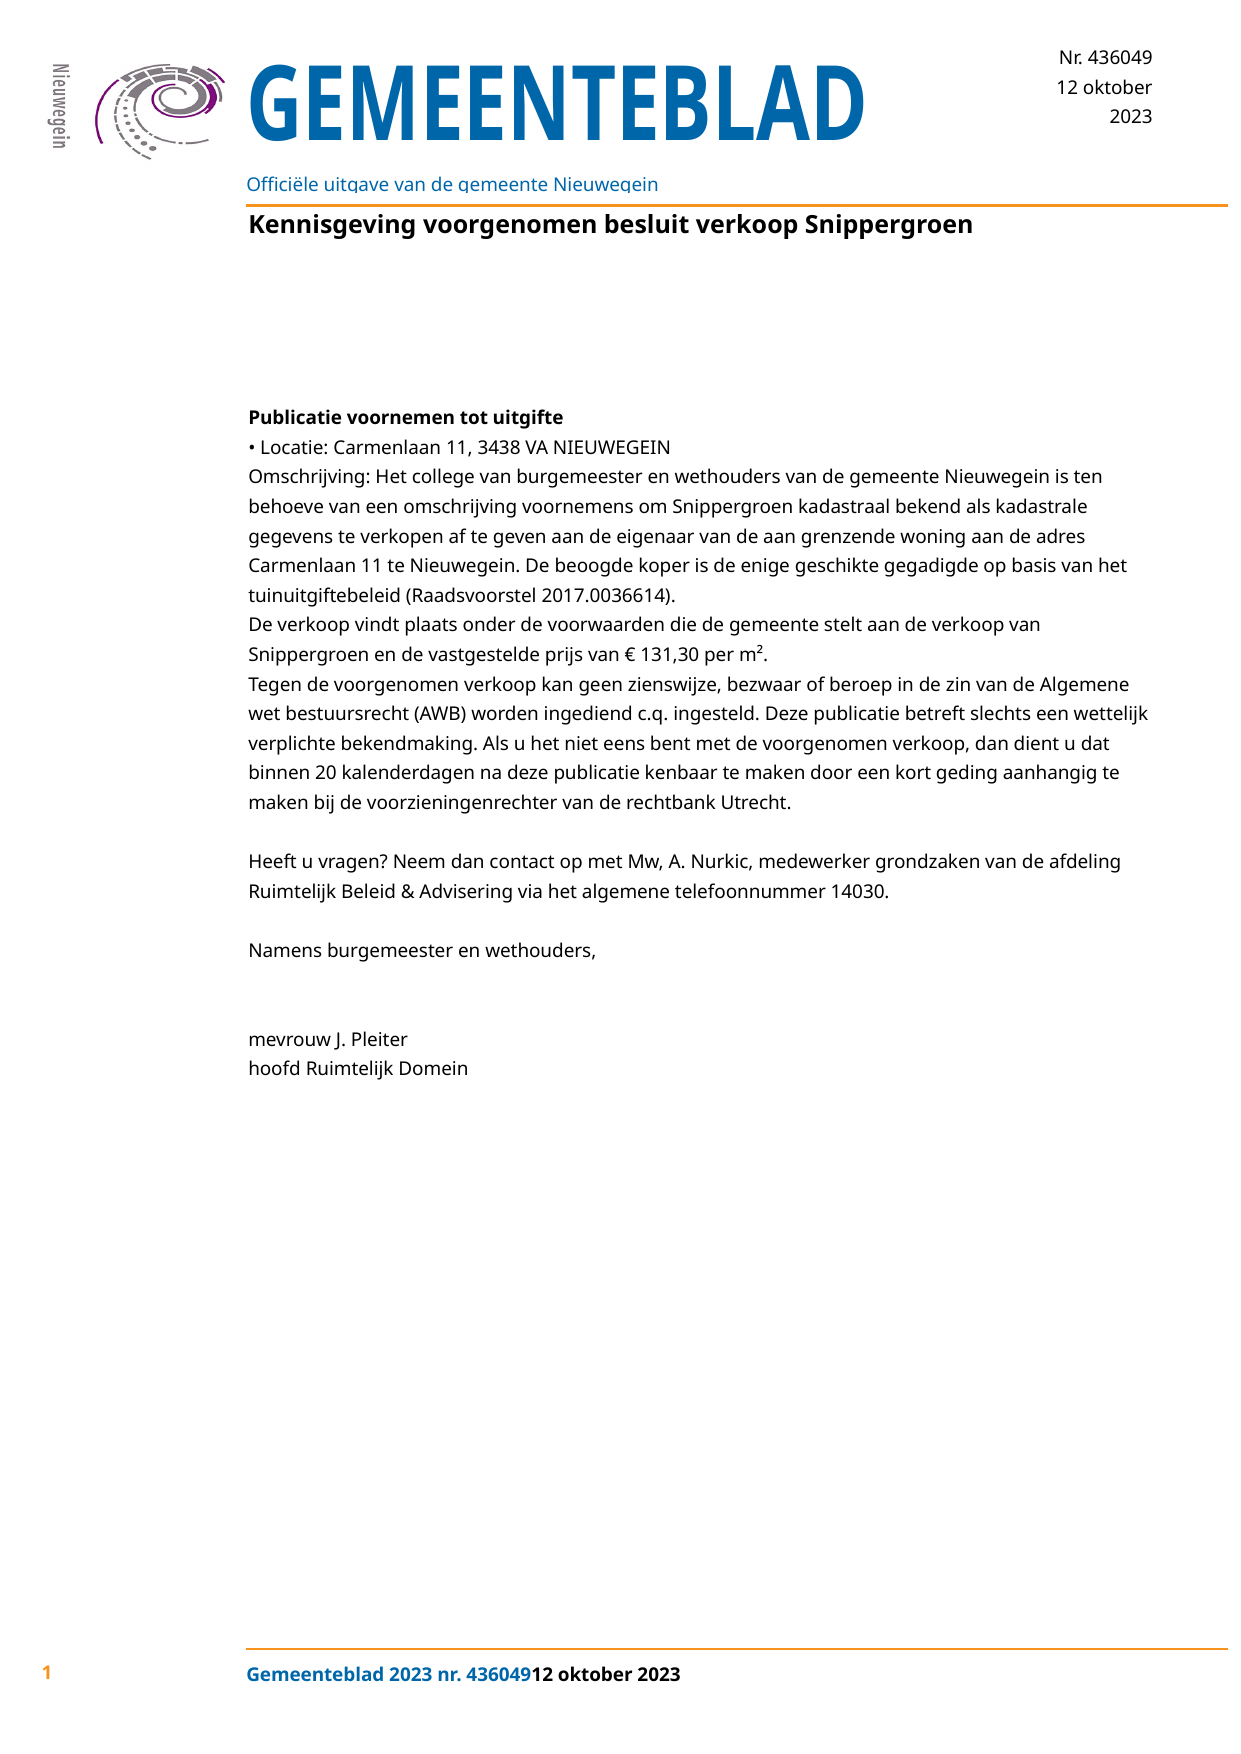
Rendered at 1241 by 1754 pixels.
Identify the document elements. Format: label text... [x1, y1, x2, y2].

text hoofd Ruimtelijk Domein [248, 1055, 1152, 1081]
text Kennisgeving voorgenomen besluit verkoop Snippergroen [248, 207, 1152, 241]
text • Locatie: Carmenlaan 11, 3438 VA NIEUWEGEIN [248, 434, 1152, 460]
text Publicatie voornemen tot uitgifte [248, 404, 1152, 430]
text mevrouw J. Pleiter [248, 1026, 1152, 1051]
text Heeft u vragen? Neem dan contact op met Mw, A. Nurkic, medewerker grondzaken van de afdeling Ruimtelijk Beleid & Advisering via het algemene telefoonnummer 14030. [248, 848, 1152, 903]
text Tegen de voorgenomen verkoop kan geen zienswijze, bezwaar of beroep in de zin van de Algemene wet bestuursrecht (AWB) worden ingediend c.q. ingesteld. Deze publicatie betreft slechts een wettelijk verplichte bekendmaking. Als u het niet eens bent met de voorgenomen verkoop, dan dient u dat binnen 20 kalenderdagen na deze publicatie kenbaar te maken door een kort geding aanhangig te maken bij de voorzieningenrechter van de rechtbank Utrecht. [248, 671, 1152, 815]
text Namens burgemeester en wethouders, [248, 937, 1152, 963]
picture [41, 47, 231, 172]
text De verkoop vindt plaats onder de voorwaarden die de gemeente stelt aan de verkoop van Snippergroen en de vastgestelde prijs van € 131,30 per m². [248, 612, 1152, 667]
text Omschrijving: Het college van burgemeester en wethouders van de gemeente Nieuwegein is ten behoeve van een omschrijving voornemens om Snippergroen kadastraal bekend als kadastrale gegevens te verkopen af te geven aan de eigenaar van de aan grenzende woning aan de adres Carmenlaan 11 te Nieuwegein. De beoogde koper is de enige geschikte gegadigde op basis van het tuinuitgiftebeleid (Raadsvoorstel 2017.0036614). [248, 464, 1152, 608]
